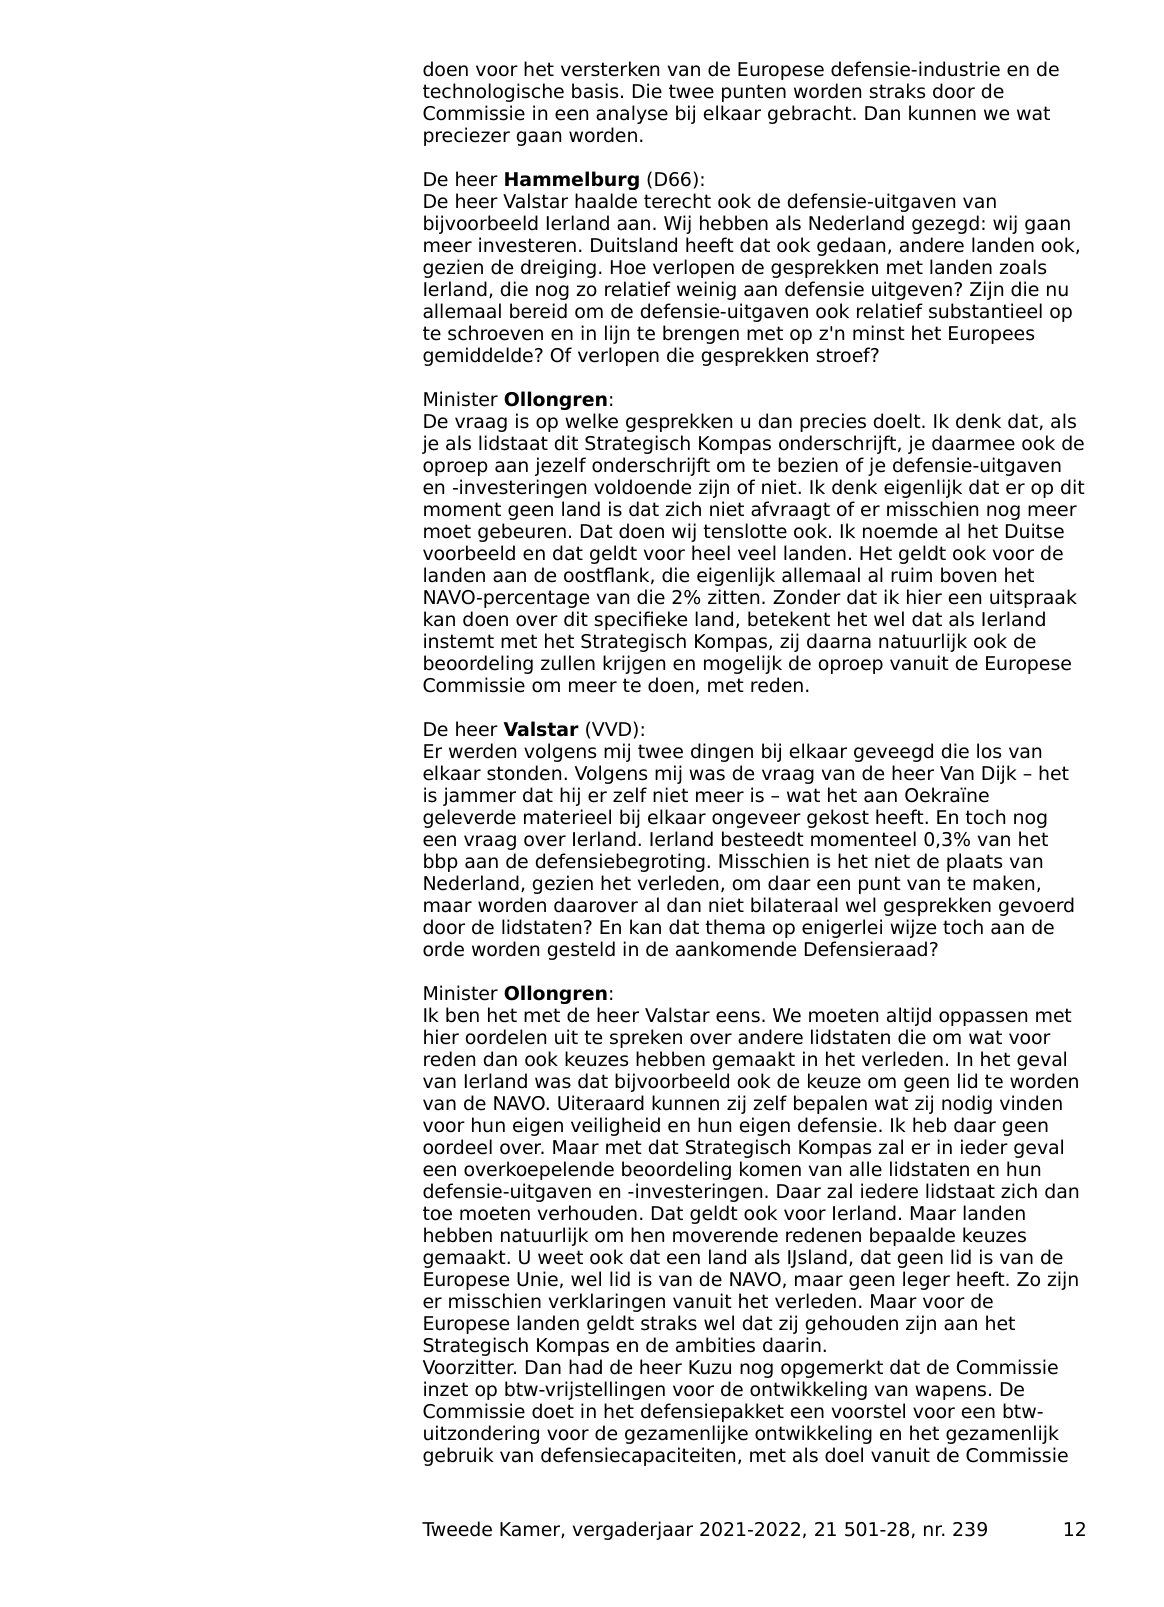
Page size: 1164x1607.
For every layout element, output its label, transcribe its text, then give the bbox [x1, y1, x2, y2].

text doen voor het versterken van de Europese defensie-industrie en de technologische basis. Die twee punten worden straks door de Commissie in een analyse bij elkaar gebracht. Dan kunnen we wat preciezer gaan worden. [422, 59, 1087, 147]
text De heer Valstar haalde terecht ook de defensie-uitgaven van bijvoorbeeld Ierland aan. Wij hebben als Nederland gezegd: wij gaan meer investeren. Duitsland heeft dat ook gedaan, andere landen ook, gezien de dreiging. Hoe verlopen de gesprekken met landen zoals Ierland, die nog zo relatief weinig aan defensie uitgeven? Zijn die nu allemaal bereid om de defensie-uitgaven ook relatief substantieel op te schroeven en in lijn te brengen met op z'n minst het Europees gemiddelde? Of verlopen die gesprekken stroef? [422, 191, 1087, 367]
text Voorzitter. Dan had de heer Kuzu nog opgemerkt dat de Commissie inzet op btw-vrijstellingen voor de ontwikkeling van wapens. De Commissie doet in het defensiepakket een voorstel voor een btw-uitzondering voor de gezamenlijke ontwikkeling en het gezamenlijk gebruik van defensiecapaciteiten, met als doel vanuit de Commissie [422, 1357, 1087, 1467]
text De heer Valstar (VVD): [422, 719, 1087, 741]
text Minister Ollongren: [422, 983, 1087, 1005]
text Ik ben het met de heer Valstar eens. We moeten altijd oppassen met hier oordelen uit te spreken over andere lidstaten die om wat voor reden dan ook keuzes hebben gemaakt in het verleden. In het geval van Ierland was dat bijvoorbeeld ook de keuze om geen lid te worden van de NAVO. Uiteraard kunnen zij zelf bepalen wat zij nodig vinden voor hun eigen veiligheid en hun eigen defensie. Ik heb daar geen oordeel over. Maar met dat Strategisch Kompas zal er in ieder geval een overkoepelende beoordeling komen van alle lidstaten en hun defensie-uitgaven en -investeringen. Daar zal iedere lidstaat zich dan toe moeten verhouden. Dat geldt ook voor Ierland. Maar landen hebben natuurlijk om hen moverende redenen bepaalde keuzes gemaakt. U weet ook dat een land als IJsland, dat geen lid is van de Europese Unie, wel lid is van de NAVO, maar geen leger heeft. Zo zijn er misschien verklaringen vanuit het verleden. Maar voor de Europese landen geldt straks wel dat zij gehouden zijn aan het Strategisch Kompas en de ambities daarin. [422, 1005, 1087, 1357]
text De heer Hammelburg (D66): [422, 169, 1087, 191]
text Minister Ollongren: [422, 389, 1087, 411]
text Er werden volgens mij twee dingen bij elkaar geveegd die los van elkaar stonden. Volgens mij was de vraag van de heer Van Dijk – het is jammer dat hij er zelf niet meer is – wat het aan Oekraïne geleverde materieel bij elkaar ongeveer gekost heeft. En toch nog een vraag over Ierland. Ierland besteedt momenteel 0,3% van het bbp aan de defensiebegroting. Misschien is het niet de plaats van Nederland, gezien het verleden, om daar een punt van te maken, maar worden daarover al dan niet bilateraal wel gesprekken gevoerd door de lidstaten? En kan dat thema op enigerlei wijze toch aan de orde worden gesteld in de aankomende Defensieraad? [422, 741, 1087, 961]
text De vraag is op welke gesprekken u dan precies doelt. Ik denk dat, als je als lidstaat dit Strategisch Kompas onderschrijft, je daarmee ook de oproep aan jezelf onderschrijft om te bezien of je defensie-uitgaven en -investeringen voldoende zijn of niet. Ik denk eigenlijk dat er op dit moment geen land is dat zich niet afvraagt of er misschien nog meer moet gebeuren. Dat doen wij tenslotte ook. Ik noemde al het Duitse voorbeeld en dat geldt voor heel veel landen. Het geldt ook voor de landen aan de oostflank, die eigenlijk allemaal al ruim boven het NAVO-percentage van die 2% zitten. Zonder dat ik hier een uitspraak kan doen over dit specifieke land, betekent het wel dat als Ierland instemt met het Strategisch Kompas, zij daarna natuurlijk ook de beoordeling zullen krijgen en mogelijk de oproep vanuit de Europese Commissie om meer te doen, met reden. [422, 411, 1087, 697]
